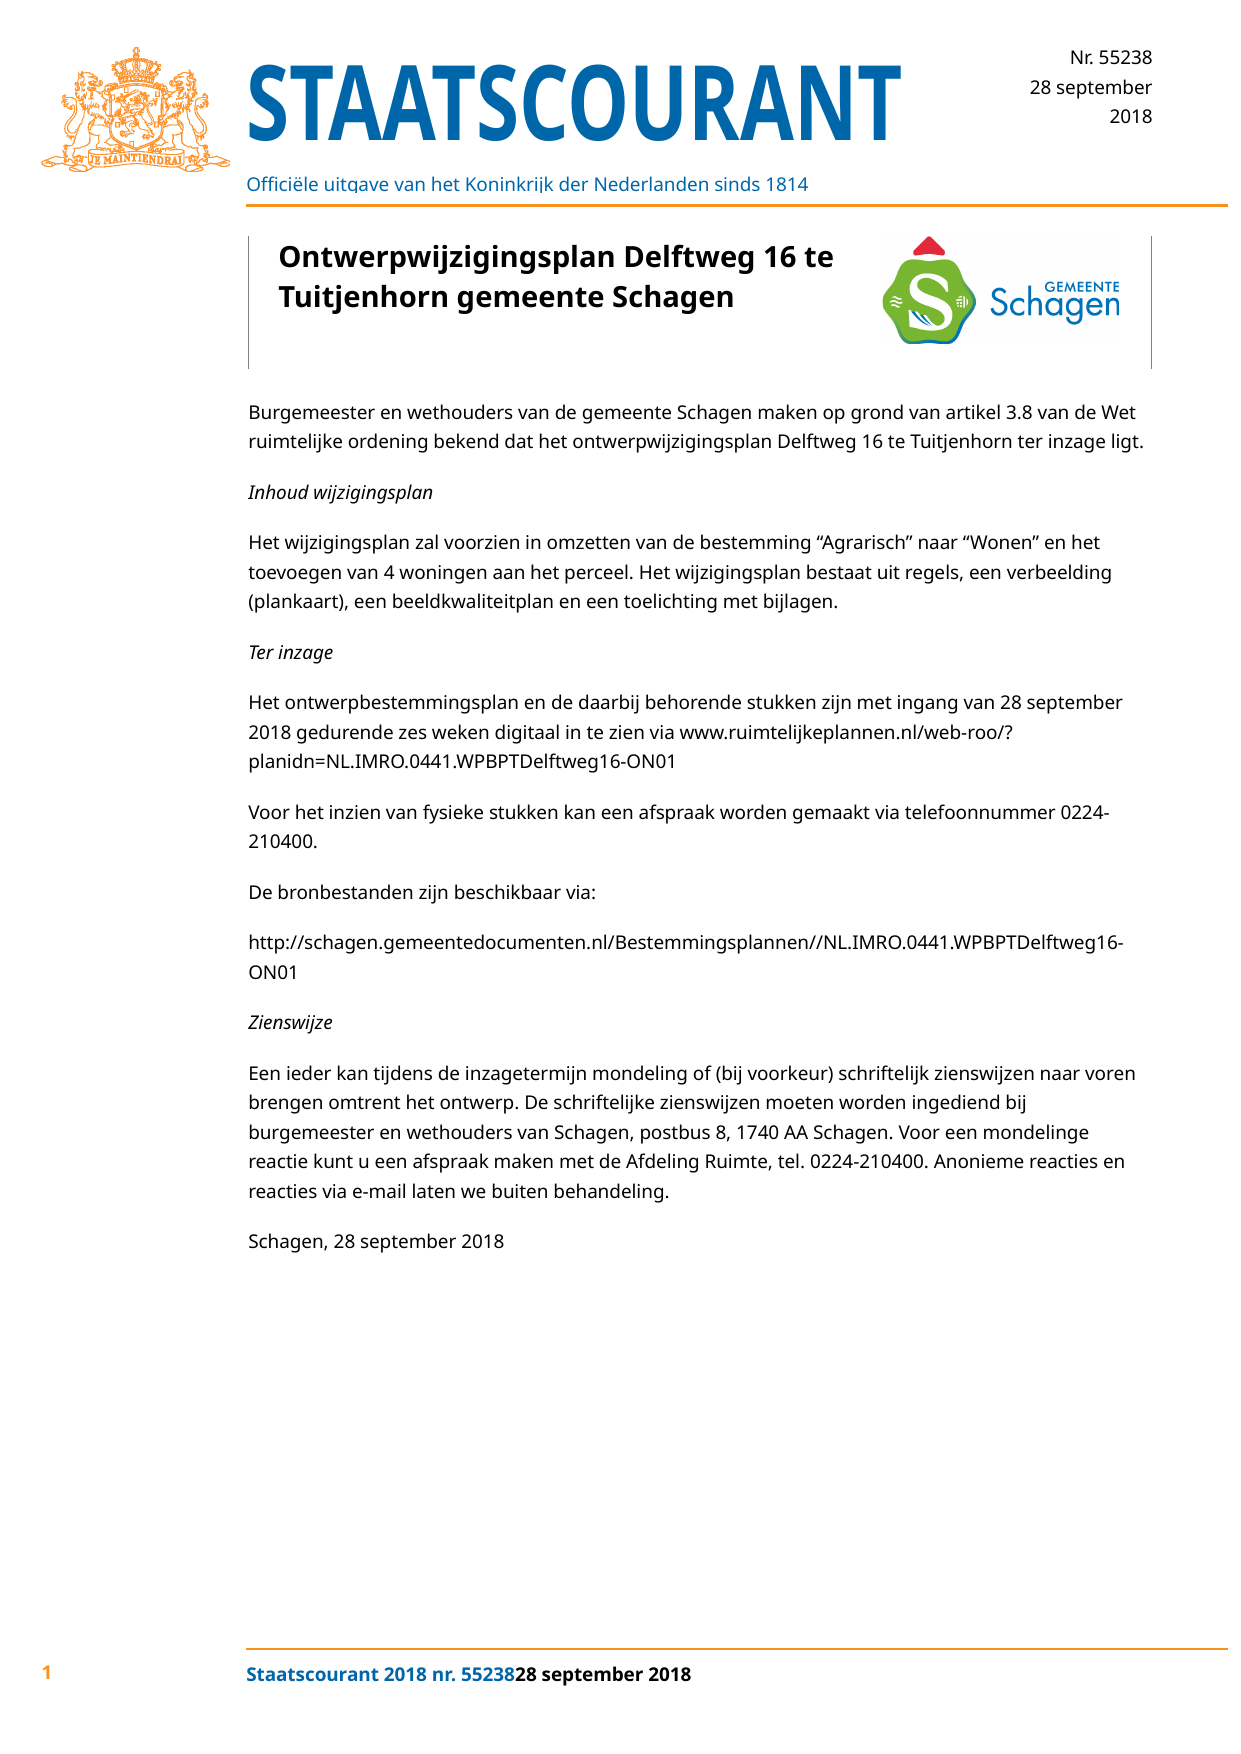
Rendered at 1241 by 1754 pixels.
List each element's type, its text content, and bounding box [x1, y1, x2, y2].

text Het ontwerpbestemmingsplan en de daarbij behorende stukken zijn met ingang van 28 september 2018 gedurende zes weken digitaal in te zien via www.ruimtelijkeplannen.nl/web-roo/?planidn=NL.IMRO.0441.WPBPTDelftweg16-ON01 [248, 689, 1152, 774]
text Ter inzage [248, 639, 1152, 665]
text Schagen, 28 september 2018 [248, 1228, 1152, 1254]
text http://schagen.gemeentedocumenten.nl/Bestemmingsplannen//NL.IMRO.0441.WPBPTDelftweg16-ON01 [248, 929, 1152, 985]
text Voor het inzien van fysieke stukken kan een afspraak worden gemaakt via telefoonnummer 0224-210400. [248, 799, 1152, 854]
table_header Ontwerpwijzigingsplan Delftweg 16 te Tuitjenhorn gemeente Schagen [249, 236, 850, 369]
picture [882, 236, 1119, 344]
text Zienswijze [248, 1009, 1152, 1035]
text Inhoud wijzigingsplan [248, 479, 1152, 505]
table_header [850, 236, 1151, 369]
text Het wijzigingsplan zal voorzien in omzetten van de bestemming “Agrarisch” naar “Wonen” en het toevoegen van 4 woningen aan het perceel. Het wijzigingsplan bestaat uit regels, een verbeelding (plankaart), een beeldkwaliteitplan en een toelichting met bijlagen. [248, 529, 1152, 614]
picture [41, 47, 231, 172]
text Een ieder kan tijdens de inzagetermijn mondeling of (bij voorkeur) schriftelijk zienswijzen naar voren brengen omtrent het ontwerp. De schriftelijke zienswijzen moeten worden ingediend bij burgemeester en wethouders van Schagen, postbus 8, 1740 AA Schagen. Voor een mondelinge reactie kunt u een afspraak maken met de Afdeling Ruimte, tel. 0224-210400. Anonieme reacties en reacties via e-mail laten we buiten behandeling. [248, 1060, 1152, 1204]
text De bronbestanden zijn beschikbaar via: [248, 879, 1152, 905]
text Burgemeester en wethouders van de gemeente Schagen maken op grond van artikel 3.8 van de Wet ruimtelijke ordening bekend dat het ontwerpwijzigingsplan Delftweg 16 te Tuitjenhorn ter inzage ligt. [248, 399, 1152, 454]
